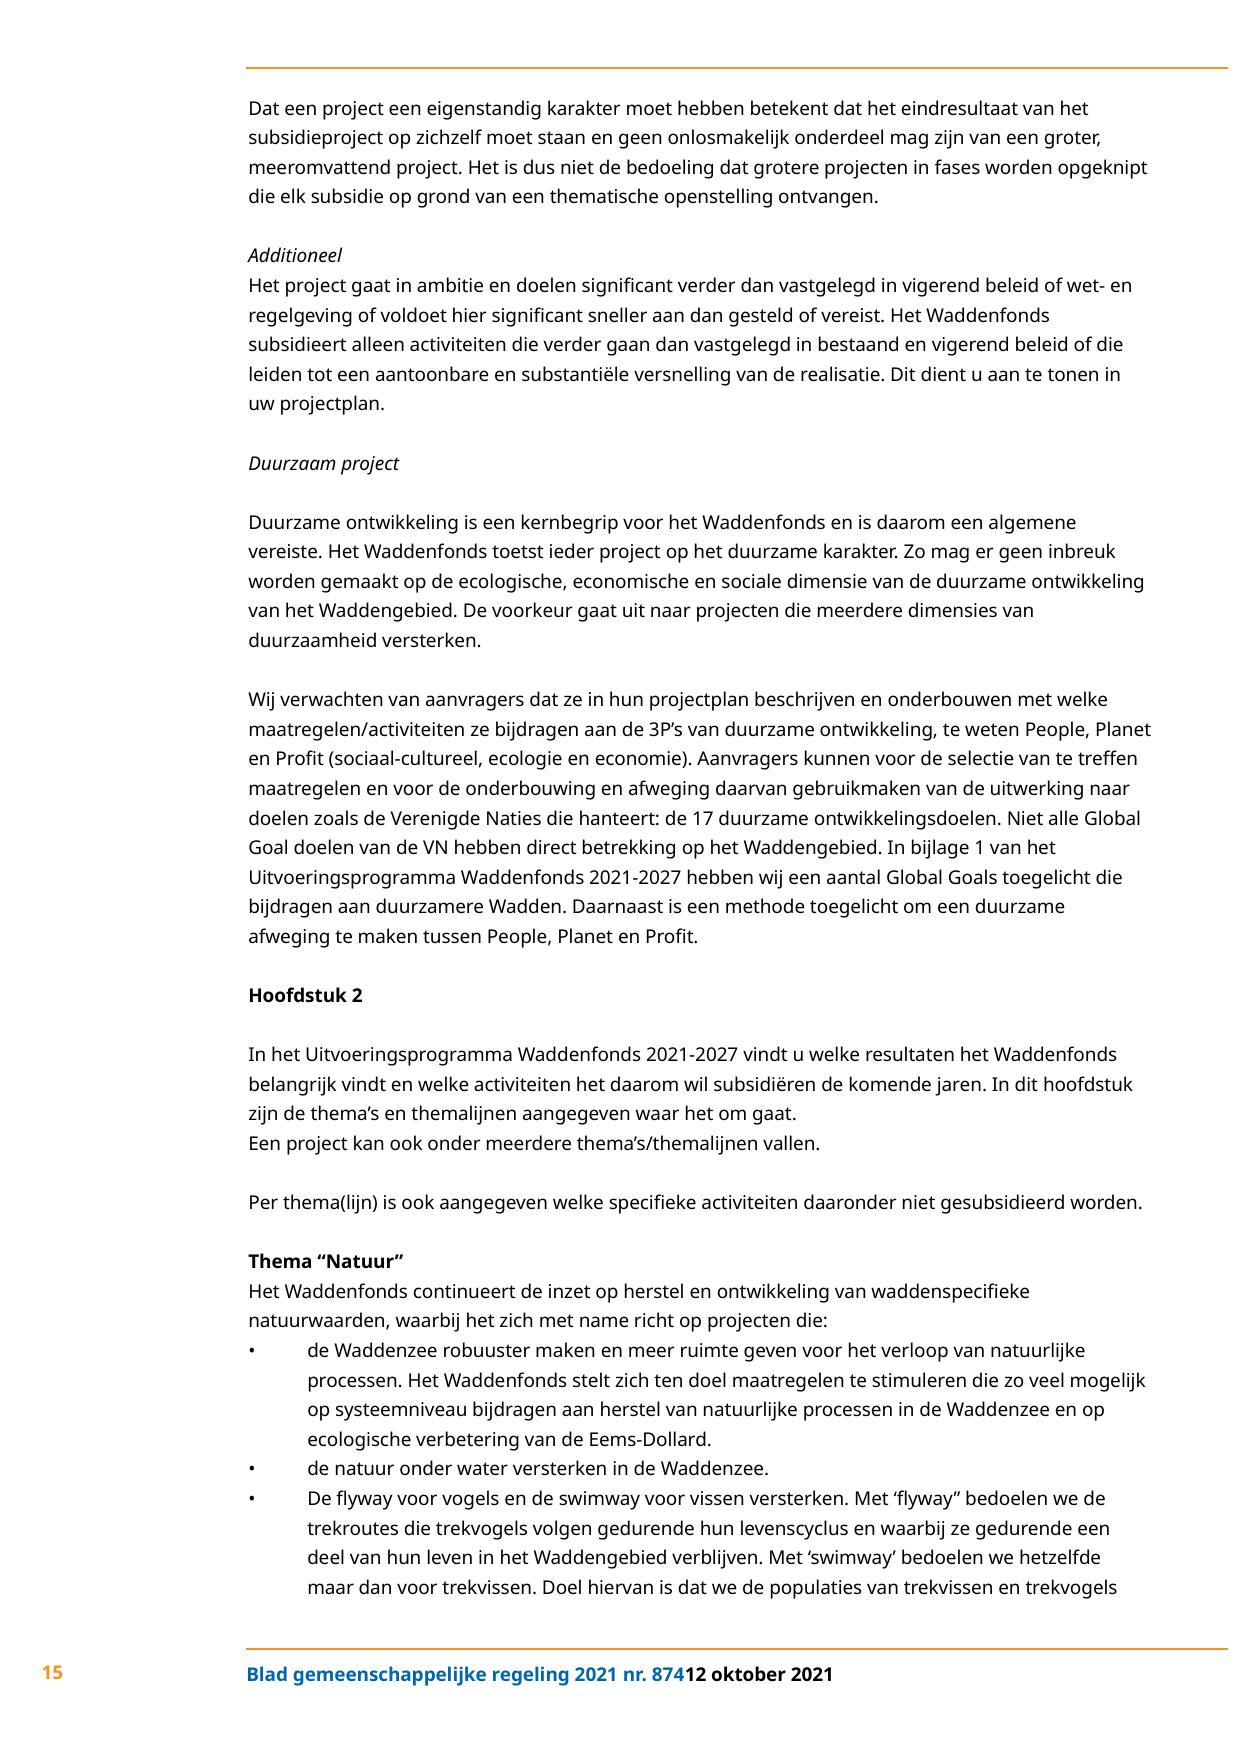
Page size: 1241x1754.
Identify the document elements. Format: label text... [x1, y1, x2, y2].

list de Waddenzee robuuster maken en meer ruimte geven voor het verloop van natuurlijke processen. Het Waddenfonds stelt zich ten doel maatregelen te stimuleren die zo veel mogelijk op systeemniveau bijdragen aan herstel van natuurlijke processen in de Waddenzee en op ecologische verbetering van de Eems-Dollard. [248, 1337, 1152, 1452]
picture [41, 47, 231, 172]
text In het Uitvoeringsprogramma Waddenfonds 2021-2027 vindt u welke resultaten het Waddenfonds belangrijk vindt en welke activiteiten het daarom wil subsidiëren de komende jaren. In dit hoofdstuk zijn de thema’s en themalijnen aangegeven waar het om gaat. [248, 1041, 1152, 1126]
text Het project gaat in ambitie en doelen significant verder dan vastgelegd in vigerend beleid of wet- en regelgeving of voldoet hier significant sneller aan dan gesteld of vereist. Het Waddenfonds subsidieert alleen activiteiten die verder gaan dan vastgelegd in bestaand en vigerend beleid of die leiden tot een aantoonbare en substantiële versnelling van de realisatie. Dit dient u aan te tonen in uw projectplan. [248, 272, 1152, 416]
text Duurzaam project [248, 450, 1152, 476]
list De flyway voor vogels en de swimway voor vissen versterken. Met ‘flyway” bedoelen we de trekroutes die trekvogels volgen gedurende hun levenscyclus en waarbij ze gedurende een deel van hun leven in het Waddengebied verblijven. Met ‘swimway’ bedoelen we hetzelfde maar dan voor trekvissen. Doel hiervan is dat we de populaties van trekvissen en trekvogels [248, 1485, 1152, 1600]
text Thema “Natuur” [248, 1248, 1152, 1274]
text Het Waddenfonds continueert de inzet op herstel en ontwikkeling van waddenspecifieke natuurwaarden, waarbij het zich met name richt op projecten die: [248, 1278, 1152, 1333]
text Wij verwachten van aanvragers dat ze in hun projectplan beschrijven en onderbouwen met welke maatregelen/activiteiten ze bijdragen aan de 3P’s van duurzame ontwikkeling, te weten People, Planet en Profit (sociaal-cultureel, ecologie en economie). Aanvragers kunnen voor de selectie van te treffen maatregelen en voor de onderbouwing en afweging daarvan gebruikmaken van de uitwerking naar doelen zoals de Verenigde Naties die hanteert: de 17 duurzame ontwikkelingsdoelen. Niet alle Global Goal doelen van de VN hebben direct betrekking op het Waddengebied. In bijlage 1 van het Uitvoeringsprogramma Waddenfonds 2021-2027 hebben wij een aantal Global Goals toegelicht die bijdragen aan duurzamere Wadden. Daarnaast is een methode toegelicht om een duurzame afweging te maken tussen People, Planet en Profit. [248, 686, 1152, 949]
text Duurzame ontwikkeling is een kernbegrip voor het Waddenfonds en is daarom een algemene vereiste. Het Waddenfonds toetst ieder project op het duurzame karakter. Zo mag er geen inbreuk worden gemaakt op de ecologische, economische en sociale dimensie van de duurzame ontwikkeling van het Waddengebied. De voorkeur gaat uit naar projecten die meerdere dimensies van duurzaamheid versterken. [248, 509, 1152, 653]
list de natuur onder water versterken in de Waddenzee. [248, 1456, 1152, 1481]
text Een project kan ook onder meerdere thema’s/themalijnen vallen. [248, 1130, 1152, 1156]
text Per thema(lijn) is ook aangegeven welke specifieke activiteiten daaronder niet gesubsidieerd worden. [248, 1189, 1152, 1215]
text Dat een project een eigenstandig karakter moet hebben betekent dat het eindresultaat van het subsidieproject op zichzelf moet staan en geen onlosmakelijk onderdeel mag zijn van een groter, meeromvattend project. Het is dus niet de bedoeling dat grotere projecten in fases worden opgeknipt die elk subsidie op grond van een thematische openstelling ontvangen. [248, 95, 1152, 209]
text Hoofdstuk 2 [248, 982, 1152, 1008]
text Additioneel [248, 243, 1152, 268]
